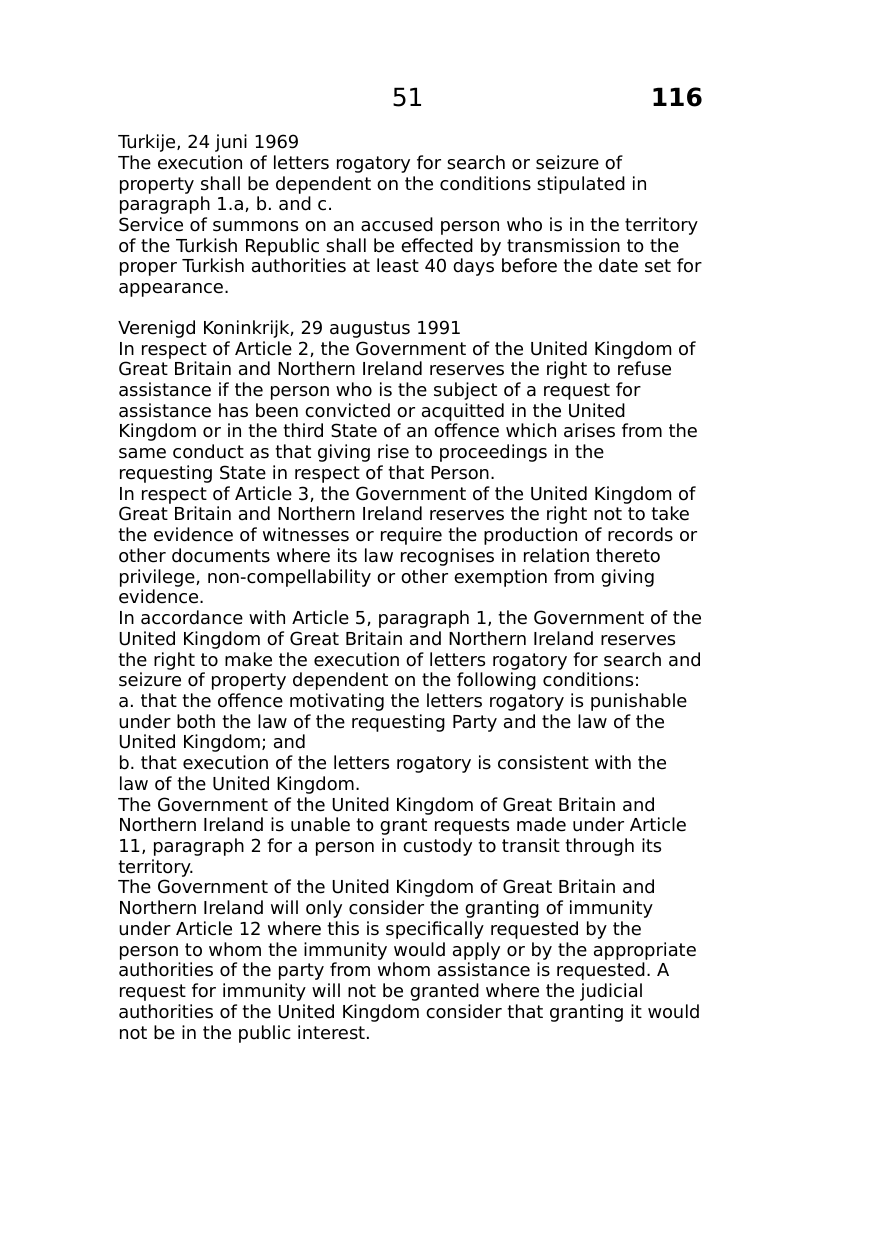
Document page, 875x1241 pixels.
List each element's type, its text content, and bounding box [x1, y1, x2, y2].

text Service of summons on an accused person who is in the territory of the Turkish Republic shall be effected by transmission to the proper Turkish authorities at least 40 days before the date set for appearance. [118, 215, 703, 298]
text Turkije, 24 juni 1969 [118, 132, 703, 153]
text b. that execution of the letters rogatory is consistent with the law of the United Kingdom. [118, 753, 703, 794]
text In accordance with Article 5, paragraph 1, the Government of the United Kingdom of Great Britain and Northern Ireland reserves the right to make the execution of letters rogatory for search and seizure of property dependent on the following conditions: [118, 608, 703, 691]
text a. that the offence motivating the letters rogatory is punishable under both the law of the requesting Party and the law of the United Kingdom; and [118, 691, 703, 753]
text The Government of the United Kingdom of Great Britain and Northern Ireland will only consider the granting of immunity under Article 12 where this is specifically requested by the person to whom the immunity would apply or by the appropriate authorities of the party from whom assistance is requested. A request for immunity will not be granted where the judicial authorities of the United Kingdom consider that granting it would not be in the public interest. [118, 877, 703, 1043]
text The Government of the United Kingdom of Great Britain and Northern Ireland is unable to grant requests made under Article 11, paragraph 2 for a person in custody to transit through its territory. [118, 794, 703, 877]
text In respect of Article 3, the Government of the United Kingdom of Great Britain and Northern Ireland reserves the right not to take the evidence of witnesses or require the production of records or other documents where its law recognises in relation thereto privilege, non-compellability or other exemption from giving evidence. [118, 483, 703, 608]
text Verenigd Koninkrijk, 29 augustus 1991 [118, 318, 703, 338]
text In respect of Article 2, the Government of the United Kingdom of Great Britain and Northern Ireland reserves the right to refuse assistance if the person who is the subject of a request for assistance has been convicted or acquitted in the United Kingdom or in the third State of an offence which arises from the same conduct as that giving rise to proceedings in the requesting State in respect of that Person. [118, 338, 703, 483]
text The execution of letters rogatory for search or seizure of property shall be dependent on the conditions stipulated in paragraph 1.a, b. and c. [118, 153, 703, 215]
